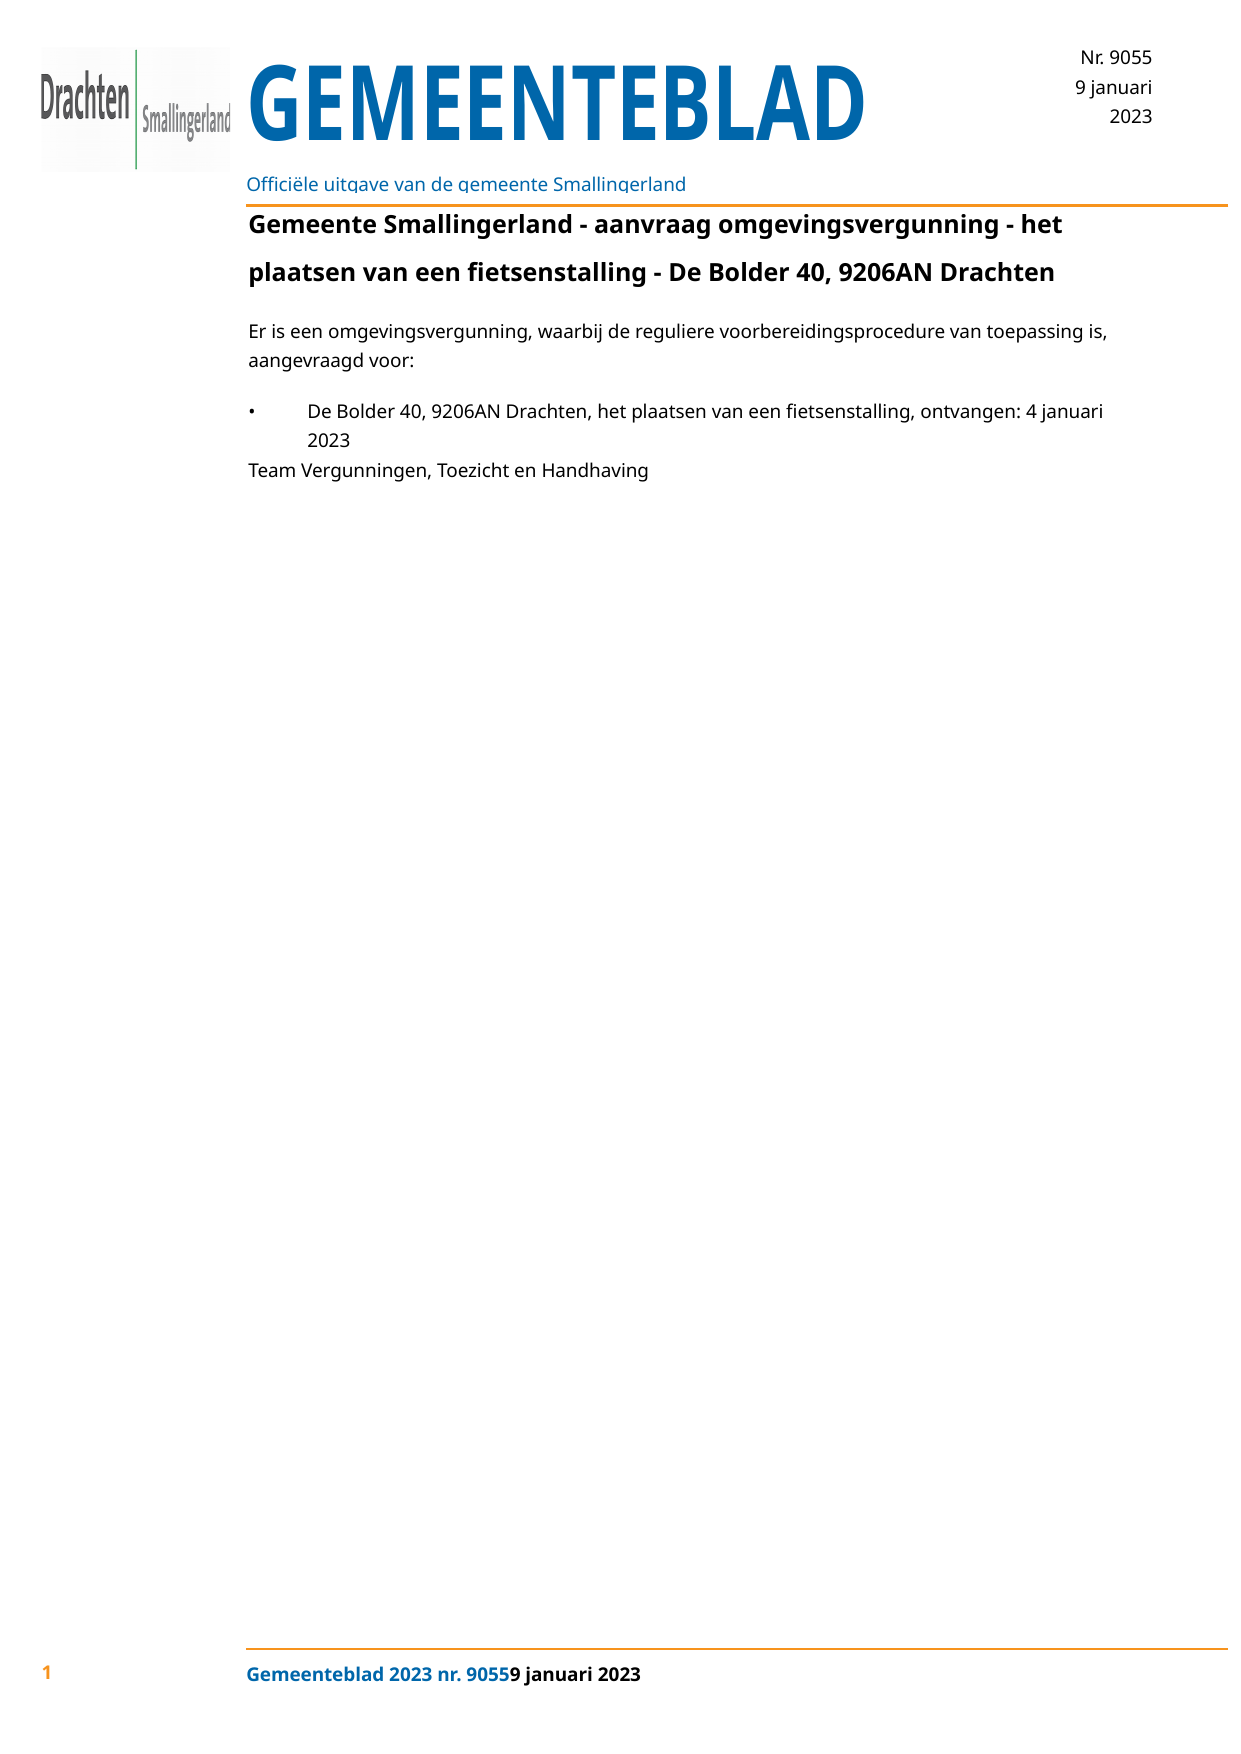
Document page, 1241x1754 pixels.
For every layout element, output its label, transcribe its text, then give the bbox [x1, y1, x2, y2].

text Er is een omgevingsvergunning, waarbij de reguliere voorbereidingsprocedure van toepassing is, aangevraagd voor: [248, 318, 1152, 373]
text Gemeente Smallingerland - aanvraag omgevingsvergunning - het plaatsen van een fietsenstalling - De Bolder 40, 9206AN Drachten [248, 207, 1152, 288]
picture [41, 47, 231, 172]
list De Bolder 40, 9206AN Drachten, het plaatsen van een fietsenstalling, ontvangen: 4 januari 2023 [248, 398, 1152, 453]
text Team Vergunningen, Toezicht en Handhaving [248, 457, 1152, 483]
